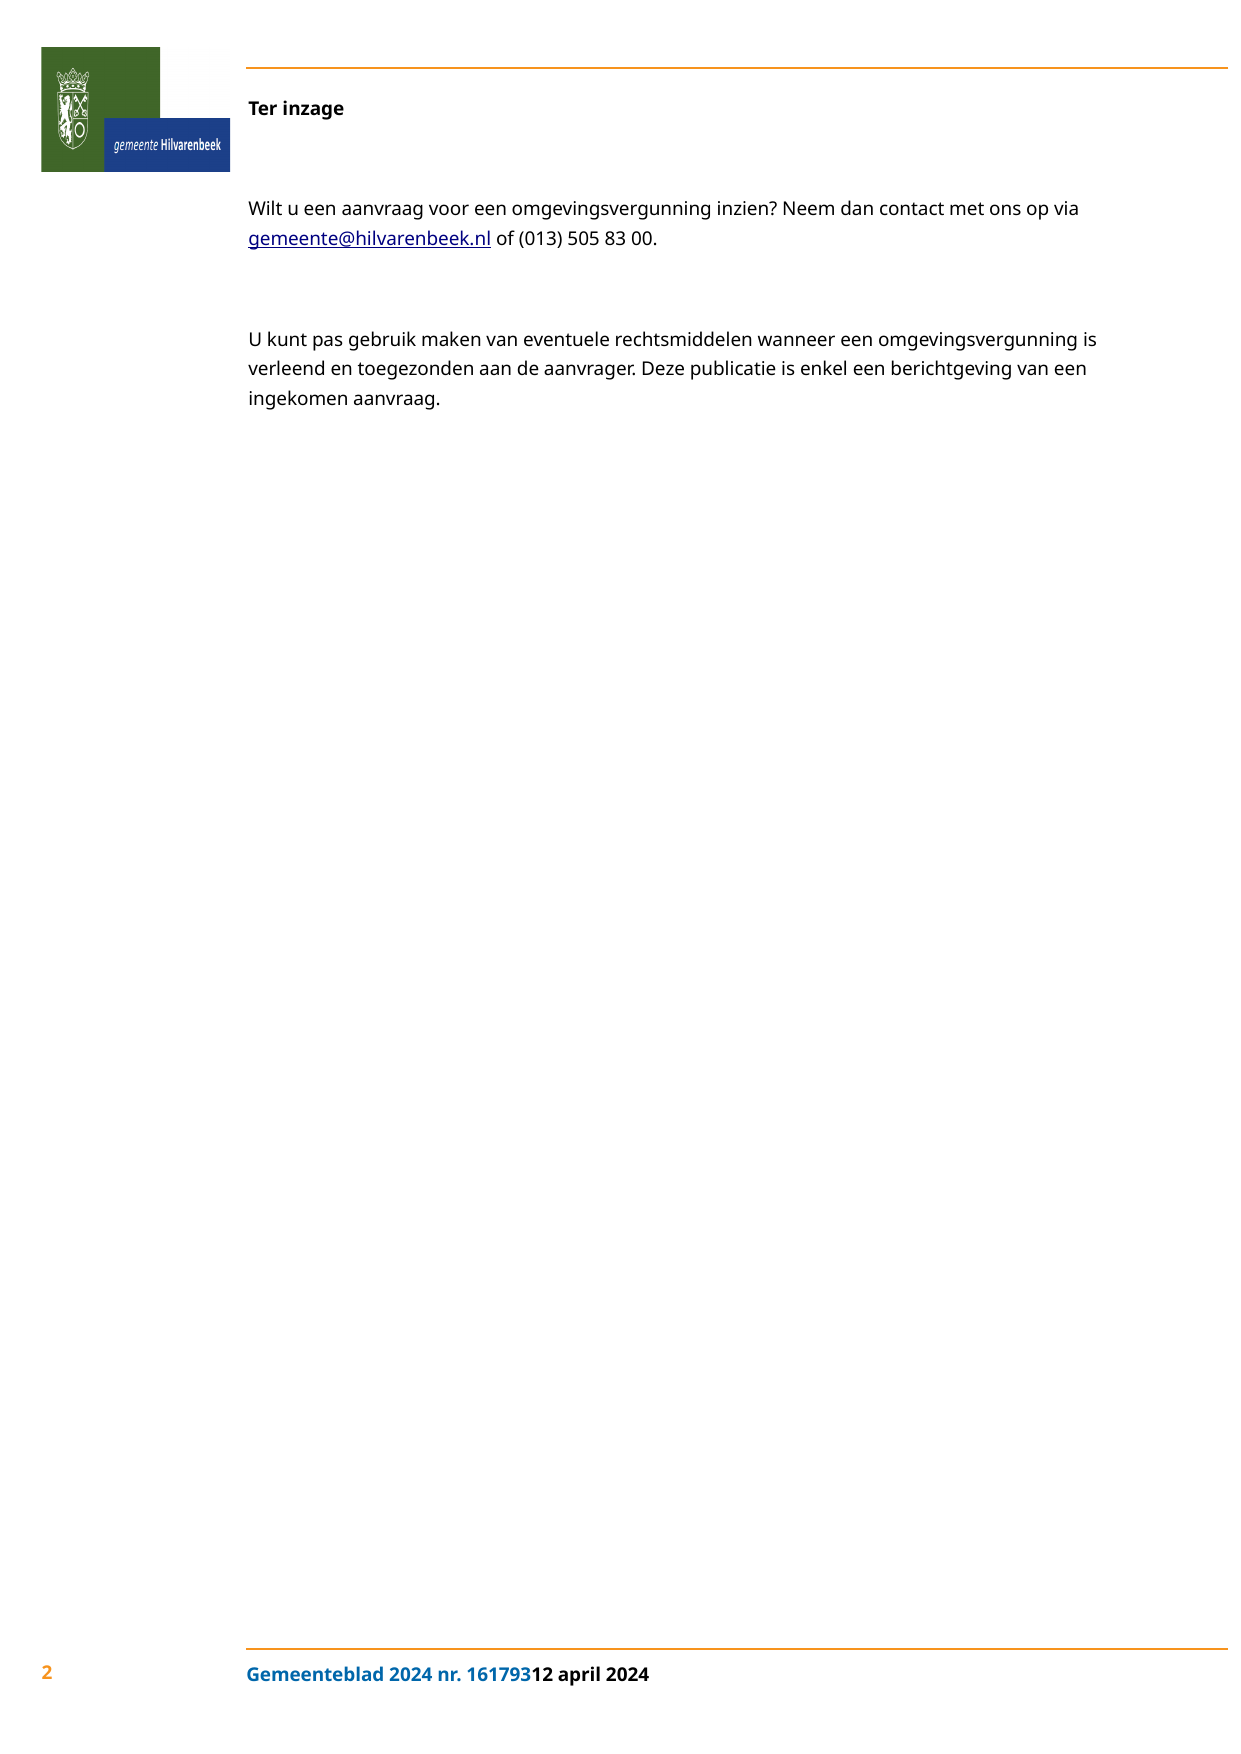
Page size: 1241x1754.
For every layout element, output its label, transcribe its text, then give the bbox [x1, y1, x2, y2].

picture [41, 47, 231, 172]
text U kunt pas gebruik maken van eventuele rechtsmiddelen wanneer een omgevingsvergunning is verleend en toegezonden aan de aanvrager. Deze publicatie is enkel een berichtgeving van een ingekomen aanvraag. [248, 326, 1152, 411]
text Wilt u een aanvraag voor een omgevingsvergunning inzien? Neem dan contact met ons op via gemeente@hilvarenbeek.nl of (013) 505 83 00. [248, 196, 1152, 251]
text Ter inzage [248, 95, 1152, 121]
